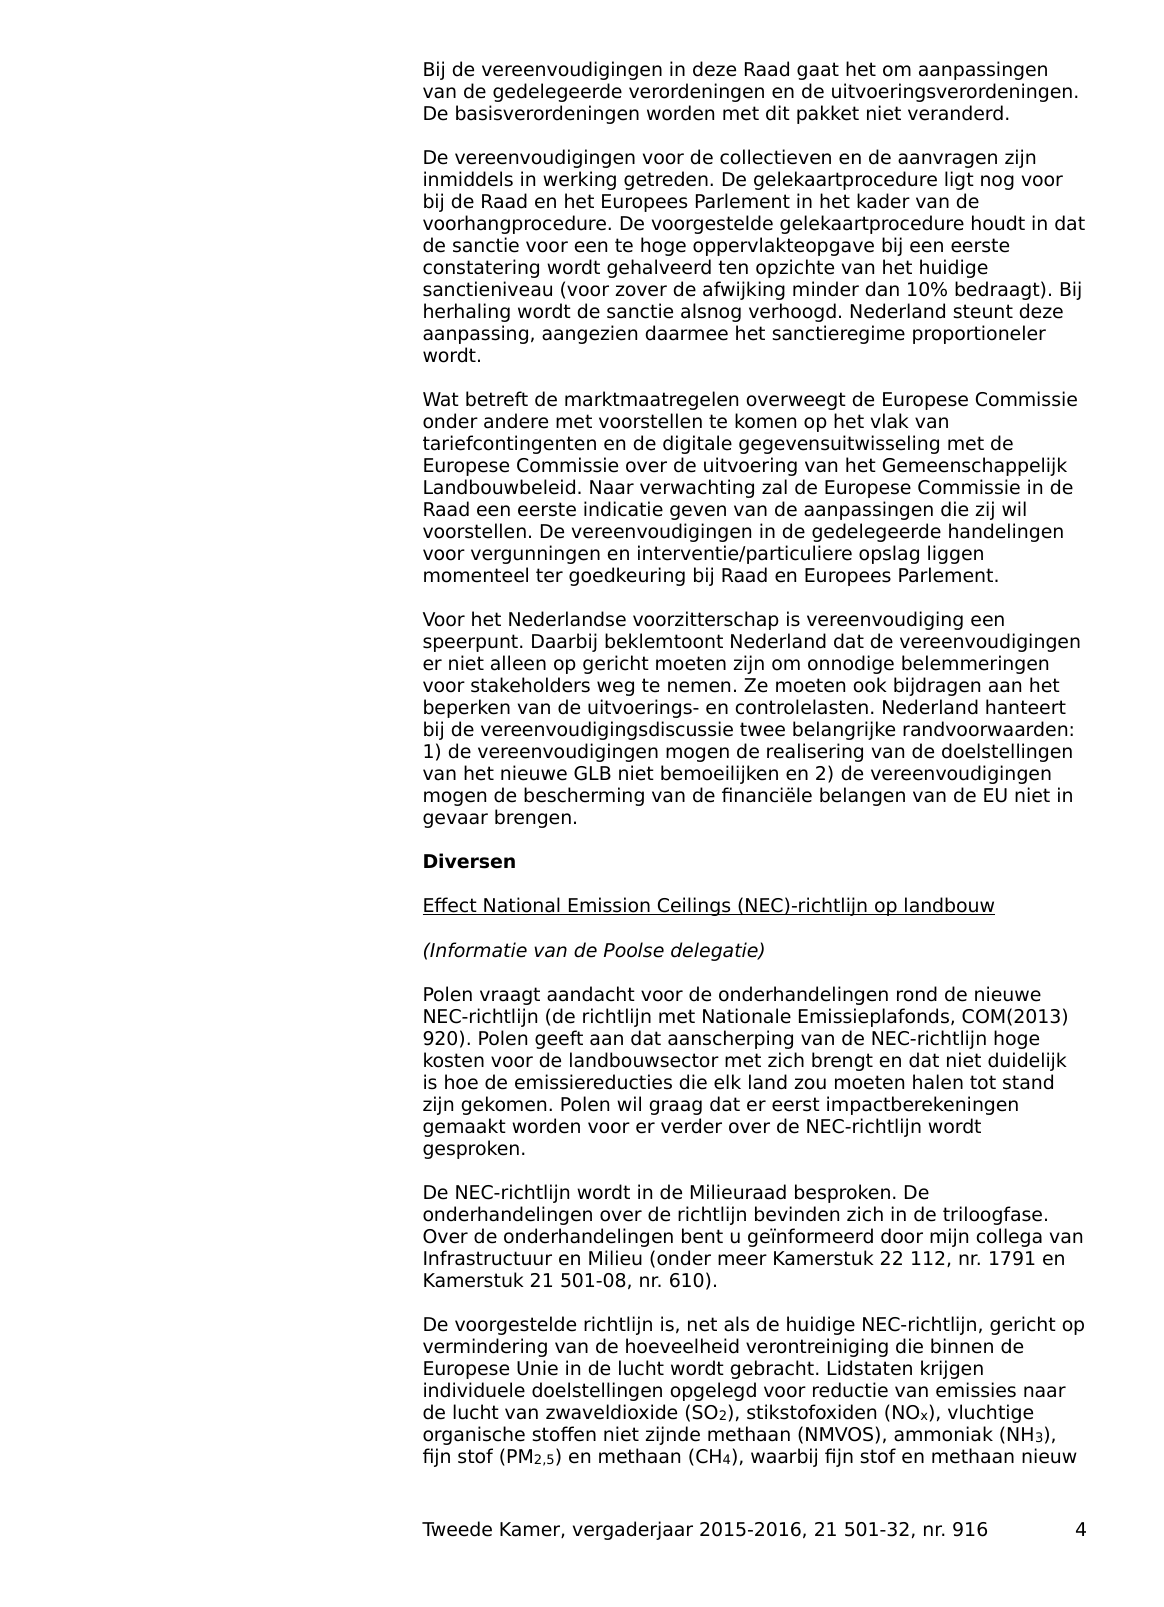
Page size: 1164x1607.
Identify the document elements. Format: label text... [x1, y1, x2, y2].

text Voor het Nederlandse voorzitterschap is vereenvoudiging een speerpunt. Daarbij beklemtoont Nederland dat de vereenvoudigingen er niet alleen op gericht moeten zijn om onnodige belemmeringen voor stakeholders weg te nemen. Ze moeten ook bijdragen aan het beperken van de uitvoerings- en controlelasten. Nederland hanteert bij de vereenvoudigingsdiscussie twee belangrijke randvoorwaarden: 1) de vereenvoudigingen mogen de realisering van de doelstellingen van het nieuwe GLB niet bemoeilijken en 2) de vereenvoudigingen mogen de bescherming van de financiële belangen van de EU niet in gevaar brengen. [422, 609, 1087, 829]
text (Informatie van de Poolse delegatie) [422, 939, 1087, 961]
text Polen vraagt aandacht voor de onderhandelingen rond de nieuwe NEC-richtlijn (de richtlijn met Nationale Emissieplafonds, COM(2013) 920). Polen geeft aan dat aanscherping van de NEC-richtlijn hoge kosten voor de landbouwsector met zich brengt en dat niet duidelijk is hoe de emissiereducties die elk land zou moeten halen tot stand zijn gekomen. Polen wil graag dat er eerst impactberekeningen gemaakt worden voor er verder over de NEC-richtlijn wordt gesproken. [422, 984, 1087, 1159]
text De vereenvoudigingen voor de collectieven en de aanvragen zijn inmiddels in werking getreden. De gelekaartprocedure ligt nog voor bij de Raad en het Europees Parlement in het kader van de voorhangprocedure. De voorgestelde gelekaartprocedure houdt in dat de sanctie voor een te hoge oppervlakteopgave bij een eerste constatering wordt gehalveerd ten opzichte van het huidige sanctieniveau (voor zover de afwijking minder dan 10% bedraagt). Bij herhaling wordt de sanctie alsnog verhoogd. Nederland steunt deze aanpassing, aangezien daarmee het sanctieregime proportioneler wordt. [422, 147, 1087, 367]
text De voorgestelde richtlijn is, net als de huidige NEC-richtlijn, gericht op vermindering van de hoeveelheid verontreiniging die binnen de Europese Unie in de lucht wordt gebracht. Lidstaten krijgen individuele doelstellingen opgelegd voor reductie van emissies naar de lucht van zwaveldioxide (SO2), stikstofoxiden (NOx), vluchtige organische stoffen niet zijnde methaan (NMVOS), ammoniak (NH3), fijn stof (PM2,5) en methaan (CH4), waarbij fijn stof en methaan nieuw [422, 1314, 1087, 1468]
subtitle Effect National Emission Ceilings (NEC)-richtlijn op landbouw [422, 895, 1087, 917]
text Wat betreft de marktmaatregelen overweegt de Europese Commissie onder andere met voorstellen te komen op het vlak van tariefcontingenten en de digitale gegevensuitwisseling met de Europese Commissie over de uitvoering van het Gemeenschappelijk Landbouwbeleid. Naar verwachting zal de Europese Commissie in de Raad een eerste indicatie geven van de aanpassingen die zij wil voorstellen. De vereenvoudigingen in de gedelegeerde handelingen voor vergunningen en interventie/particuliere opslag liggen momenteel ter goedkeuring bij Raad en Europees Parlement. [422, 389, 1087, 587]
text Bij de vereenvoudigingen in deze Raad gaat het om aanpassingen van de gedelegeerde verordeningen en de uitvoeringsverordeningen. De basisverordeningen worden met dit pakket niet veranderd. [422, 59, 1087, 125]
subtitle Diversen [422, 851, 1087, 873]
text De NEC-richtlijn wordt in de Milieuraad besproken. De onderhandelingen over de richtlijn bevinden zich in de triloogfase. Over de onderhandelingen bent u geïnformeerd door mijn collega van Infrastructuur en Milieu (onder meer Kamerstuk 22 112, nr. 1791 en Kamerstuk 21 501-08, nr. 610). [422, 1182, 1087, 1292]
